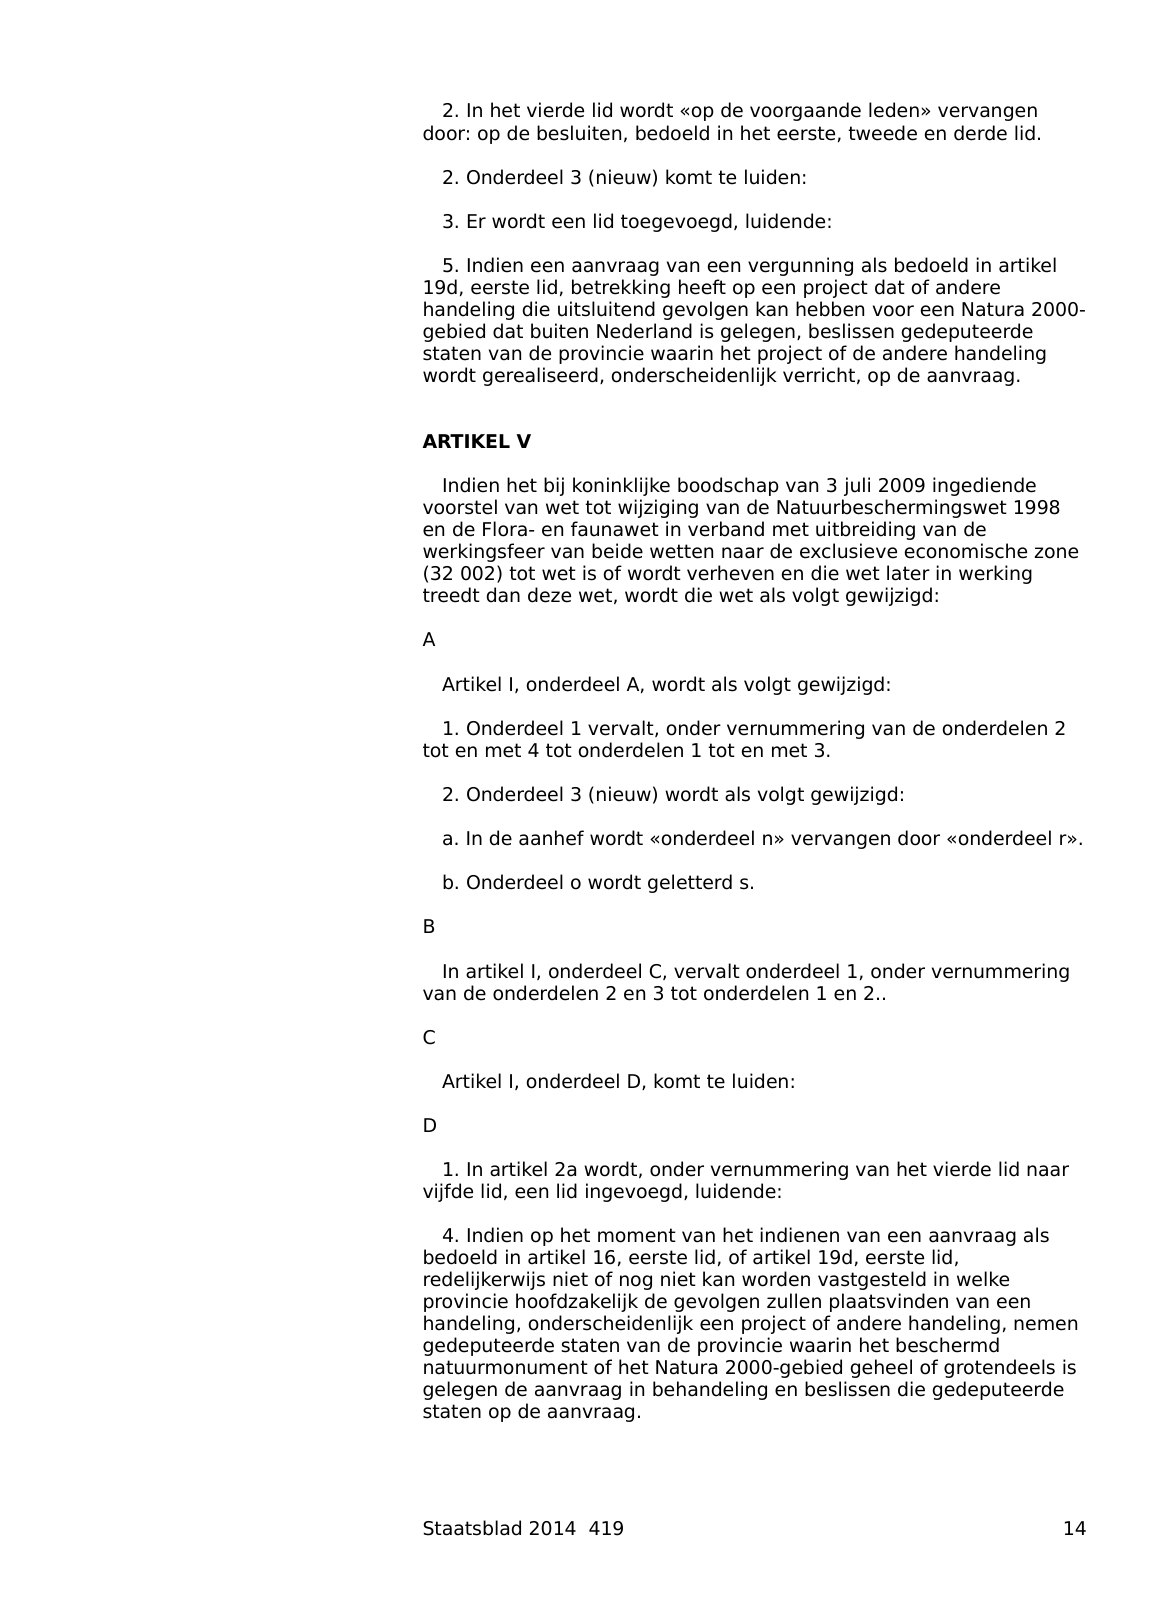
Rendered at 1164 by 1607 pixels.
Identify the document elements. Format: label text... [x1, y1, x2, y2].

text Artikel I, onderdeel A, wordt als volgt gewijzigd: [422, 673, 1087, 696]
text Indien het bij koninklijke boodschap van 3 juli 2009 ingediende voorstel van wet tot wijziging van de Natuurbeschermingswet 1998 en de Flora- en faunawet in verband met uitbreiding van de werkingsfeer van beide wetten naar de exclusieve economische zone (32 002) tot wet is of wordt verheven en die wet later in werking treedt dan deze wet, wordt die wet als volgt gewijzigd: [422, 475, 1087, 607]
text D [422, 1115, 1087, 1137]
subtitle ARTIKEL V [422, 431, 1087, 453]
text C [422, 1027, 1087, 1049]
text 2. In het vierde lid wordt «op de voorgaande leden» vervangen door: op de besluiten, bedoeld in het eerste, tweede en derde lid. [422, 100, 1087, 144]
text 3. Er wordt een lid toegevoegd, luidende: [422, 211, 1087, 233]
text 5. Indien een aanvraag van een vergunning als bedoeld in artikel 19d, eerste lid, betrekking heeft op een project dat of andere handeling die uitsluitend gevolgen kan hebben voor een Natura 2000-gebied dat buiten Nederland is gelegen, beslissen gedeputeerde staten van de provincie waarin het project of de andere handeling wordt gerealiseerd, onderscheidenlijk verricht, op de aanvraag. [422, 255, 1087, 387]
text B [422, 916, 1087, 938]
text a. In de aanhef wordt «onderdeel n» vervangen door «onderdeel r». [422, 828, 1087, 850]
text 4. Indien op het moment van het indienen van een aanvraag als bedoeld in artikel 16, eerste lid, of artikel 19d, eerste lid, redelijkerwijs niet of nog niet kan worden vastgesteld in welke provincie hoofdzakelijk de gevolgen zullen plaatsvinden van een handeling, onderscheidenlijk een project of andere handeling, nemen gedeputeerde staten van de provincie waarin het beschermd natuurmonument of het Natura 2000-gebied geheel of grotendeels is gelegen de aanvraag in behandeling en beslissen die gedeputeerde staten op de aanvraag. [422, 1225, 1087, 1423]
text A [422, 629, 1087, 651]
text b. Onderdeel o wordt geletterd s. [422, 872, 1087, 894]
text 1. In artikel 2a wordt, onder vernummering van het vierde lid naar vijfde lid, een lid ingevoegd, luidende: [422, 1159, 1087, 1203]
text 2. Onderdeel 3 (nieuw) komt te luiden: [422, 167, 1087, 188]
text In artikel I, onderdeel C, vervalt onderdeel 1, onder vernummering van de onderdelen 2 en 3 tot onderdelen 1 en 2.. [422, 961, 1087, 1004]
text 1. Onderdeel 1 vervalt, onder vernummering van de onderdelen 2 tot en met 4 tot onderdelen 1 tot en met 3. [422, 718, 1087, 762]
text Artikel I, onderdeel D, komt te luiden: [422, 1071, 1087, 1093]
text 2. Onderdeel 3 (nieuw) wordt als volgt gewijzigd: [422, 784, 1087, 806]
